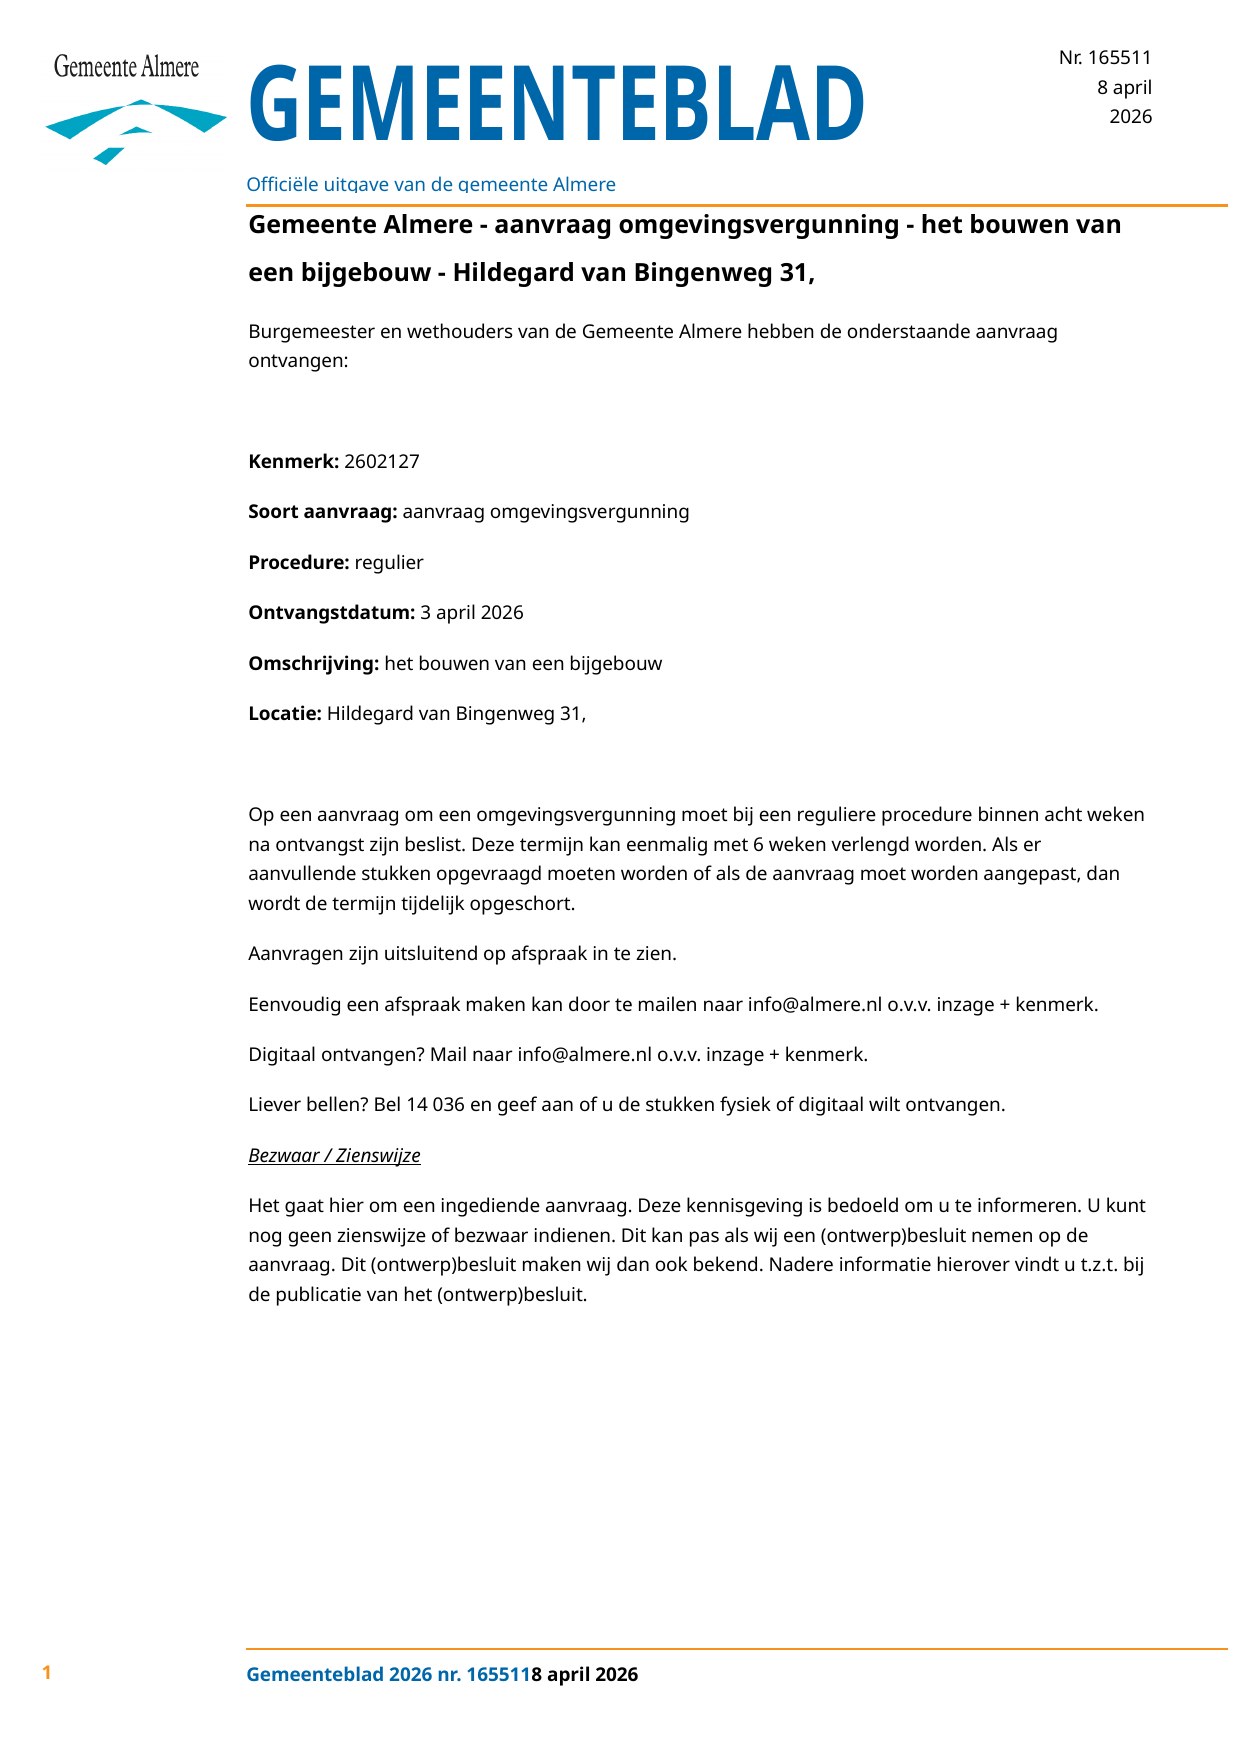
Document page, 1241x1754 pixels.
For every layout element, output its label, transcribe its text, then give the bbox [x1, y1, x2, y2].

text Digitaal ontvangen? Mail naar info@almere.nl o.v.v. inzage + kenmerk. [248, 1041, 1152, 1067]
text Het gaat hier om een ingediende aanvraag. Deze kennisgeving is bedoeld om u te informeren. U kunt nog geen zienswijze of bezwaar indienen. Dit kan pas als wij een (ontwerp)besluit nemen op de aanvraag. Dit (ontwerp)besluit maken wij dan ook bekend. Nadere informatie hierover vindt u t.z.t. bij de publicatie van het (ontwerp)besluit. [248, 1192, 1152, 1307]
text Burgemeester en wethouders van de Gemeente Almere hebben de onderstaande aanvraag ontvangen: [248, 318, 1152, 373]
text Bezwaar / Zienswijze [248, 1142, 1152, 1168]
text Procedure: regulier [248, 549, 1152, 575]
picture [41, 47, 231, 172]
text Ontvangstdatum: 3 april 2026 [248, 599, 1152, 625]
text Gemeente Almere - aanvraag omgevingsvergunning - het bouwen van een bijgebouw - Hildegard van Bingenweg 31, [248, 207, 1152, 288]
text Omschrijving: het bouwen van een bijgebouw [248, 650, 1152, 676]
text Soort aanvraag: aanvraag omgevingsvergunning [248, 499, 1152, 524]
text Aanvragen zijn uitsluitend op afspraak in te zien. [248, 940, 1152, 966]
text Kenmerk: 2602127 [248, 448, 1152, 474]
text Liever bellen? Bel 14 036 en geef aan of u de stukken fysiek of digitaal wilt ontvangen. [248, 1092, 1152, 1117]
text Op een aanvraag om een omgevingsvergunning moet bij een reguliere procedure binnen acht weken na ontvangst zijn beslist. Deze termijn kan eenmalig met 6 weken verlengd worden. Als er aanvullende stukken opgevraagd moeten worden of als de aanvraag moet worden aangepast, dan wordt de termijn tijdelijk opgeschort. [248, 801, 1152, 916]
text Eenvoudig een afspraak maken kan door te mailen naar info@almere.nl o.v.v. inzage + kenmerk. [248, 991, 1152, 1017]
text Locatie: Hildegard van Bingenweg 31, [248, 700, 1152, 726]
